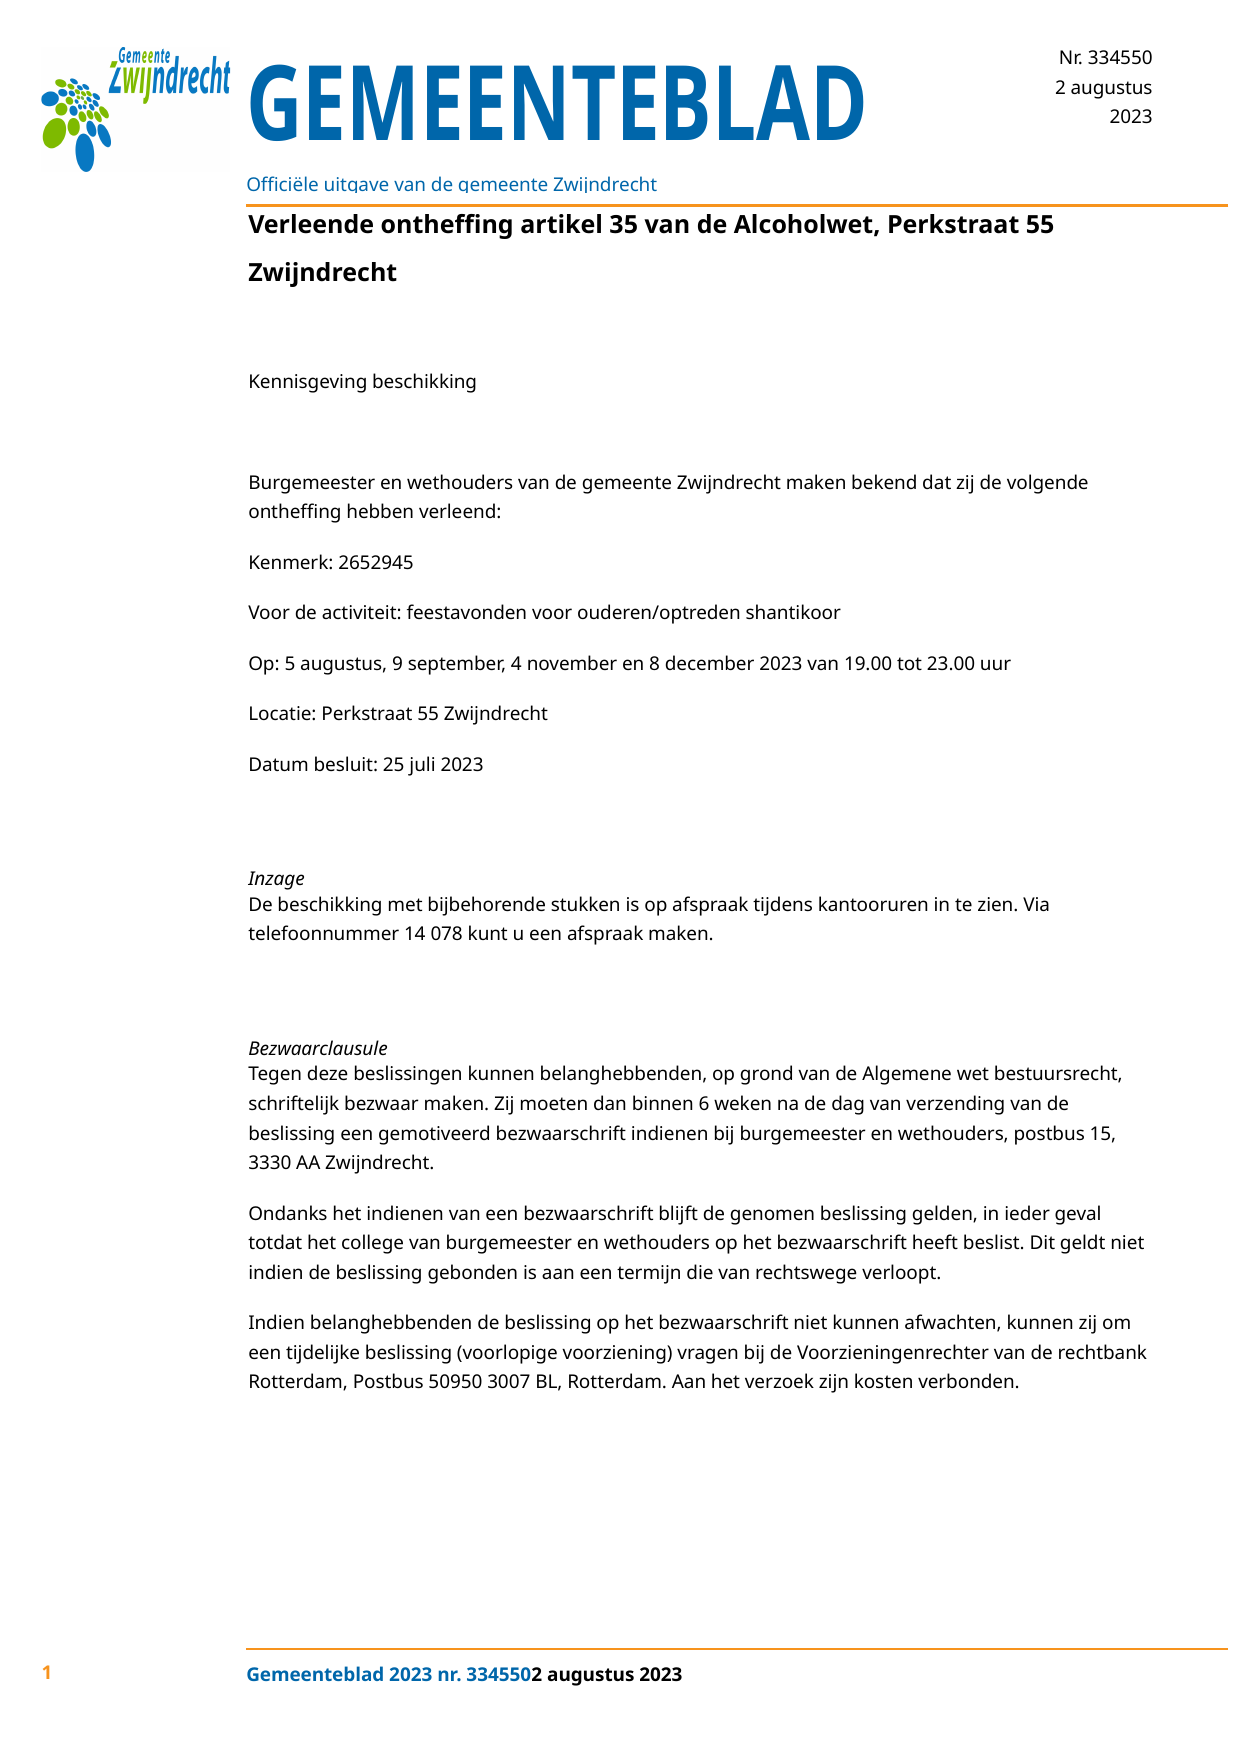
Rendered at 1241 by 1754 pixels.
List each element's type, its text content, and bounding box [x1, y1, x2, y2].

text Tegen deze beslissingen kunnen belanghebbenden, op grond van de Algemene wet bestuursrecht, schriftelijk bezwaar maken. Zij moeten dan binnen 6 weken na de dag van verzending van de beslissing een gemotiveerd bezwaarschrift indienen bij burgemeester en wethouders, postbus 15, 3330 AA Zwijndrecht. [248, 1061, 1152, 1175]
text De beschikking met bijbehorende stukken is op afspraak tijdens kantooruren in te zien. Via telefoonnummer 14 078 kunt u een afspraak maken. [248, 891, 1152, 946]
text Voor de activiteit: feestavonden voor ouderen/optreden shantikoor [248, 599, 1152, 625]
text Kenmerk: 2652945 [248, 549, 1152, 575]
text Op: 5 augustus, 9 september, 4 november en 8 december 2023 van 19.00 tot 23.00 uur [248, 650, 1152, 676]
text Inzage [248, 865, 1152, 891]
text Verleende ontheffing artikel 35 van de Alcoholwet, Perkstraat 55 Zwijndrecht [248, 207, 1152, 288]
picture [41, 47, 231, 172]
text Indien belanghebbenden de beslissing op het bezwaarschrift niet kunnen afwachten, kunnen zij om een tijdelijke beslissing (voorlopige voorziening) vragen bij de Voorzieningenrechter van de rechtbank Rotterdam, Postbus 50950 3007 BL, Rotterdam. Aan het verzoek zijn kosten verbonden. [248, 1309, 1152, 1394]
text Datum besluit: 25 juli 2023 [248, 751, 1152, 777]
text Kennisgeving beschikking [248, 368, 1152, 394]
text Burgemeester en wethouders van de gemeente Zwijndrecht maken bekend dat zij de volgende ontheffing hebben verleend: [248, 469, 1152, 524]
text Locatie: Perkstraat 55 Zwijndrecht [248, 700, 1152, 726]
text Bezwaarclausule [248, 1035, 1152, 1061]
text Ondanks het indienen van een bezwaarschrift blijft de genomen beslissing gelden, in ieder geval totdat het college van burgemeester en wethouders op het bezwaarschrift heeft beslist. Dit geldt niet indien de beslissing gebonden is aan een termijn die van rechtswege verloopt. [248, 1200, 1152, 1285]
